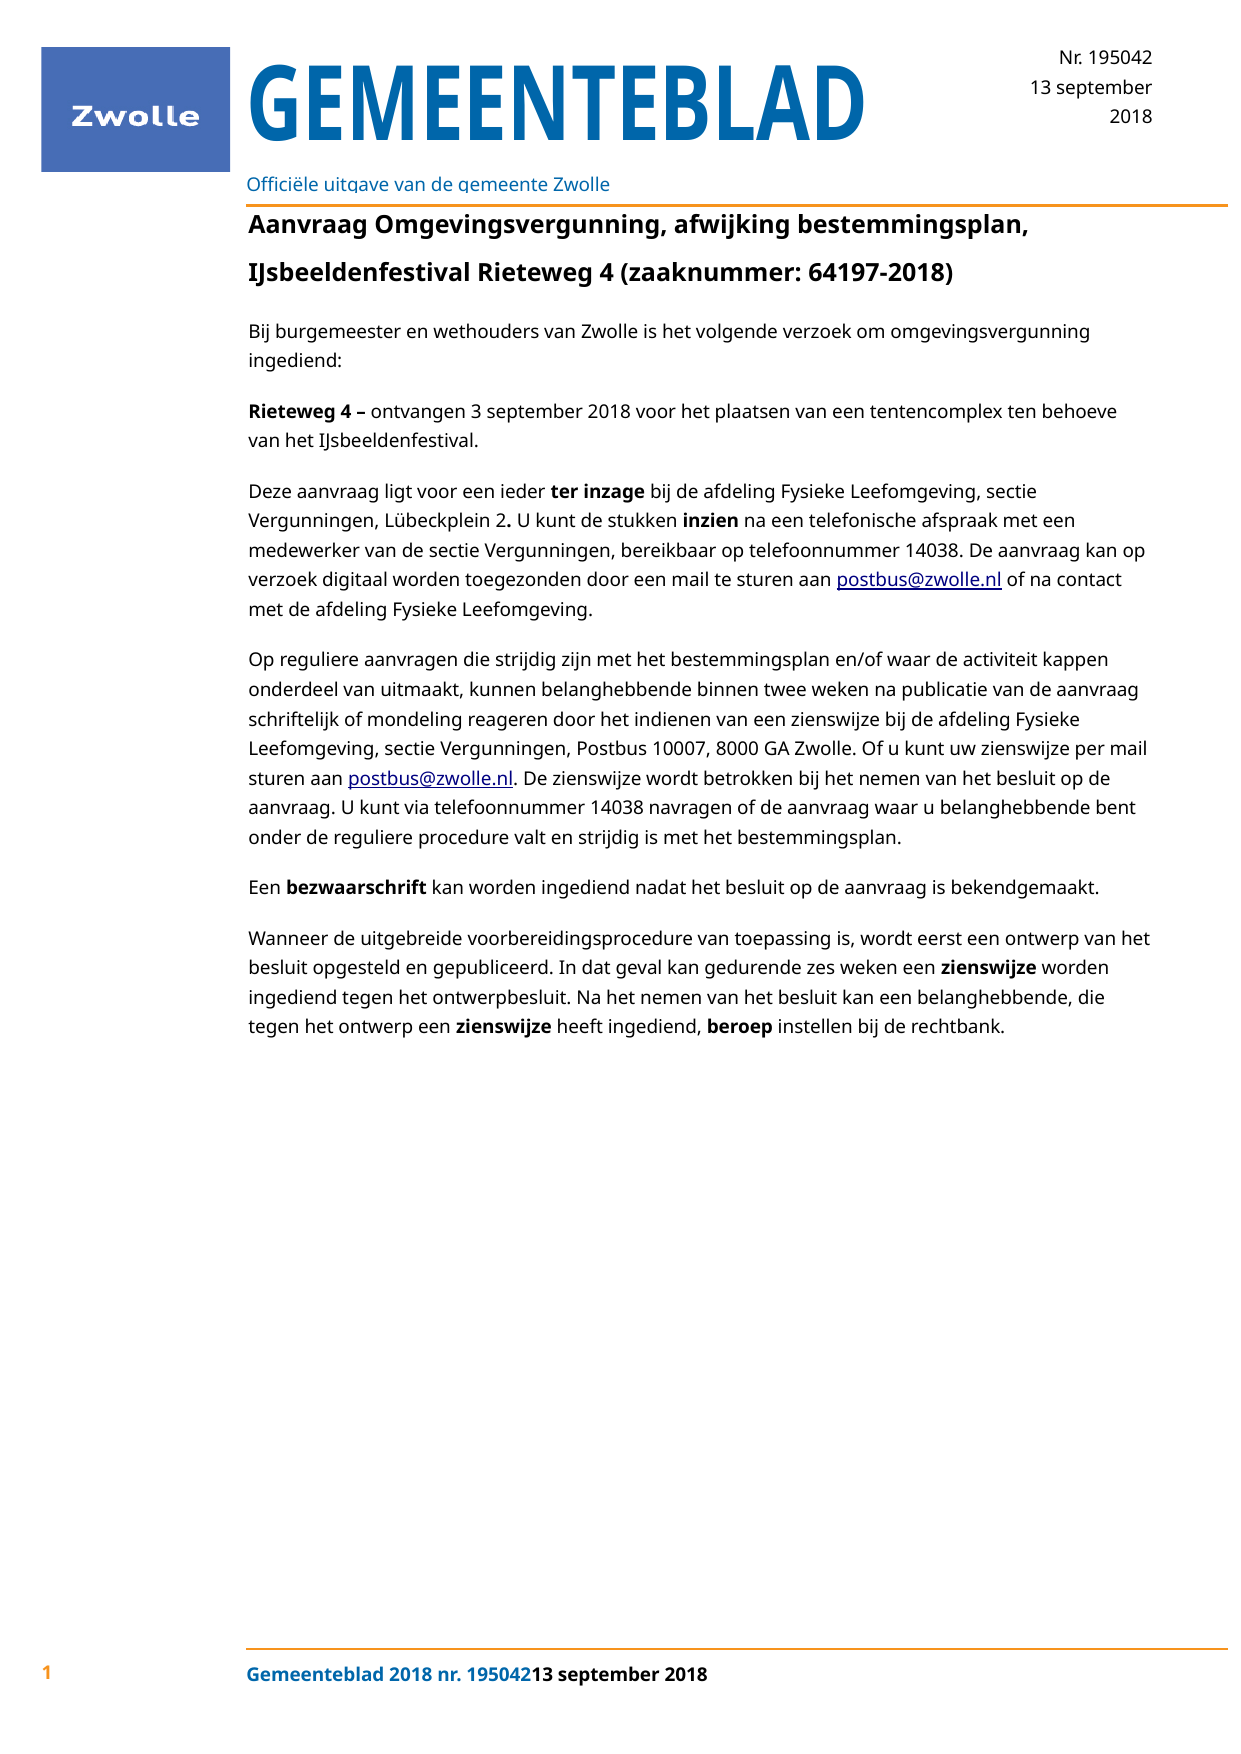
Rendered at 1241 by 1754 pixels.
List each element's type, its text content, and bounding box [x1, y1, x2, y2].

text Aanvraag Omgevingsvergunning, afwijking bestemmingsplan, IJsbeeldenfestival Rieteweg 4 (zaaknummer: 64197-2018) [248, 207, 1152, 288]
text Op reguliere aanvragen die strijdig zijn met het bestemmingsplan en/of waar de activiteit kappen onderdeel van uitmaakt, kunnen belanghebbende binnen twee weken na publicatie van de aanvraag schriftelijk of mondeling reageren door het indienen van een zienswijze bij de afdeling Fysieke Leefomgeving, sectie Vergunningen, Postbus 10007, 8000 GA Zwolle. Of u kunt uw zienswijze per mail sturen aan postbus@zwolle.nl. De zienswijze wordt betrokken bij het nemen van het besluit op de aanvraag. U kunt via telefoonnummer 14038 navragen of de aanvraag waar u belanghebbende bent onder de reguliere procedure valt en strijdig is met het bestemmingsplan. [248, 647, 1152, 850]
text Een bezwaarschrift kan worden ingediend nadat het besluit op de aanvraag is bekendgemaakt. [248, 874, 1152, 900]
picture [41, 47, 231, 172]
text Wanneer de uitgebreide voorbereidingsprocedure van toepassing is, wordt eerst een ontwerp van het besluit opgesteld en gepubliceerd. In dat geval kan gedurende zes weken een zienswijze worden ingediend tegen het ontwerpbesluit. Na het nemen van het besluit kan een belanghebbende, die tegen het ontwerp een zienswijze heeft ingediend, beroep instellen bij de rechtbank. [248, 925, 1152, 1039]
text Bij burgemeester en wethouders van Zwolle is het volgende verzoek om omgevingsvergunning ingediend: [248, 318, 1152, 373]
text Deze aanvraag ligt voor een ieder ter inzage bij de afdeling Fysieke Leefomgeving, sectie Vergunningen, Lübeckplein 2. U kunt de stukken inzien na een telefonische afspraak met een medewerker van de sectie Vergunningen, bereikbaar op telefoonnummer 14038. De aanvraag kan op verzoek digitaal worden toegezonden door een mail te sturen aan postbus@zwolle.nl of na contact met de afdeling Fysieke Leefomgeving. [248, 478, 1152, 622]
text Rieteweg 4 – ontvangen 3 september 2018 voor het plaatsen van een tentencomplex ten behoeve van het IJsbeeldenfestival. [248, 398, 1152, 453]
